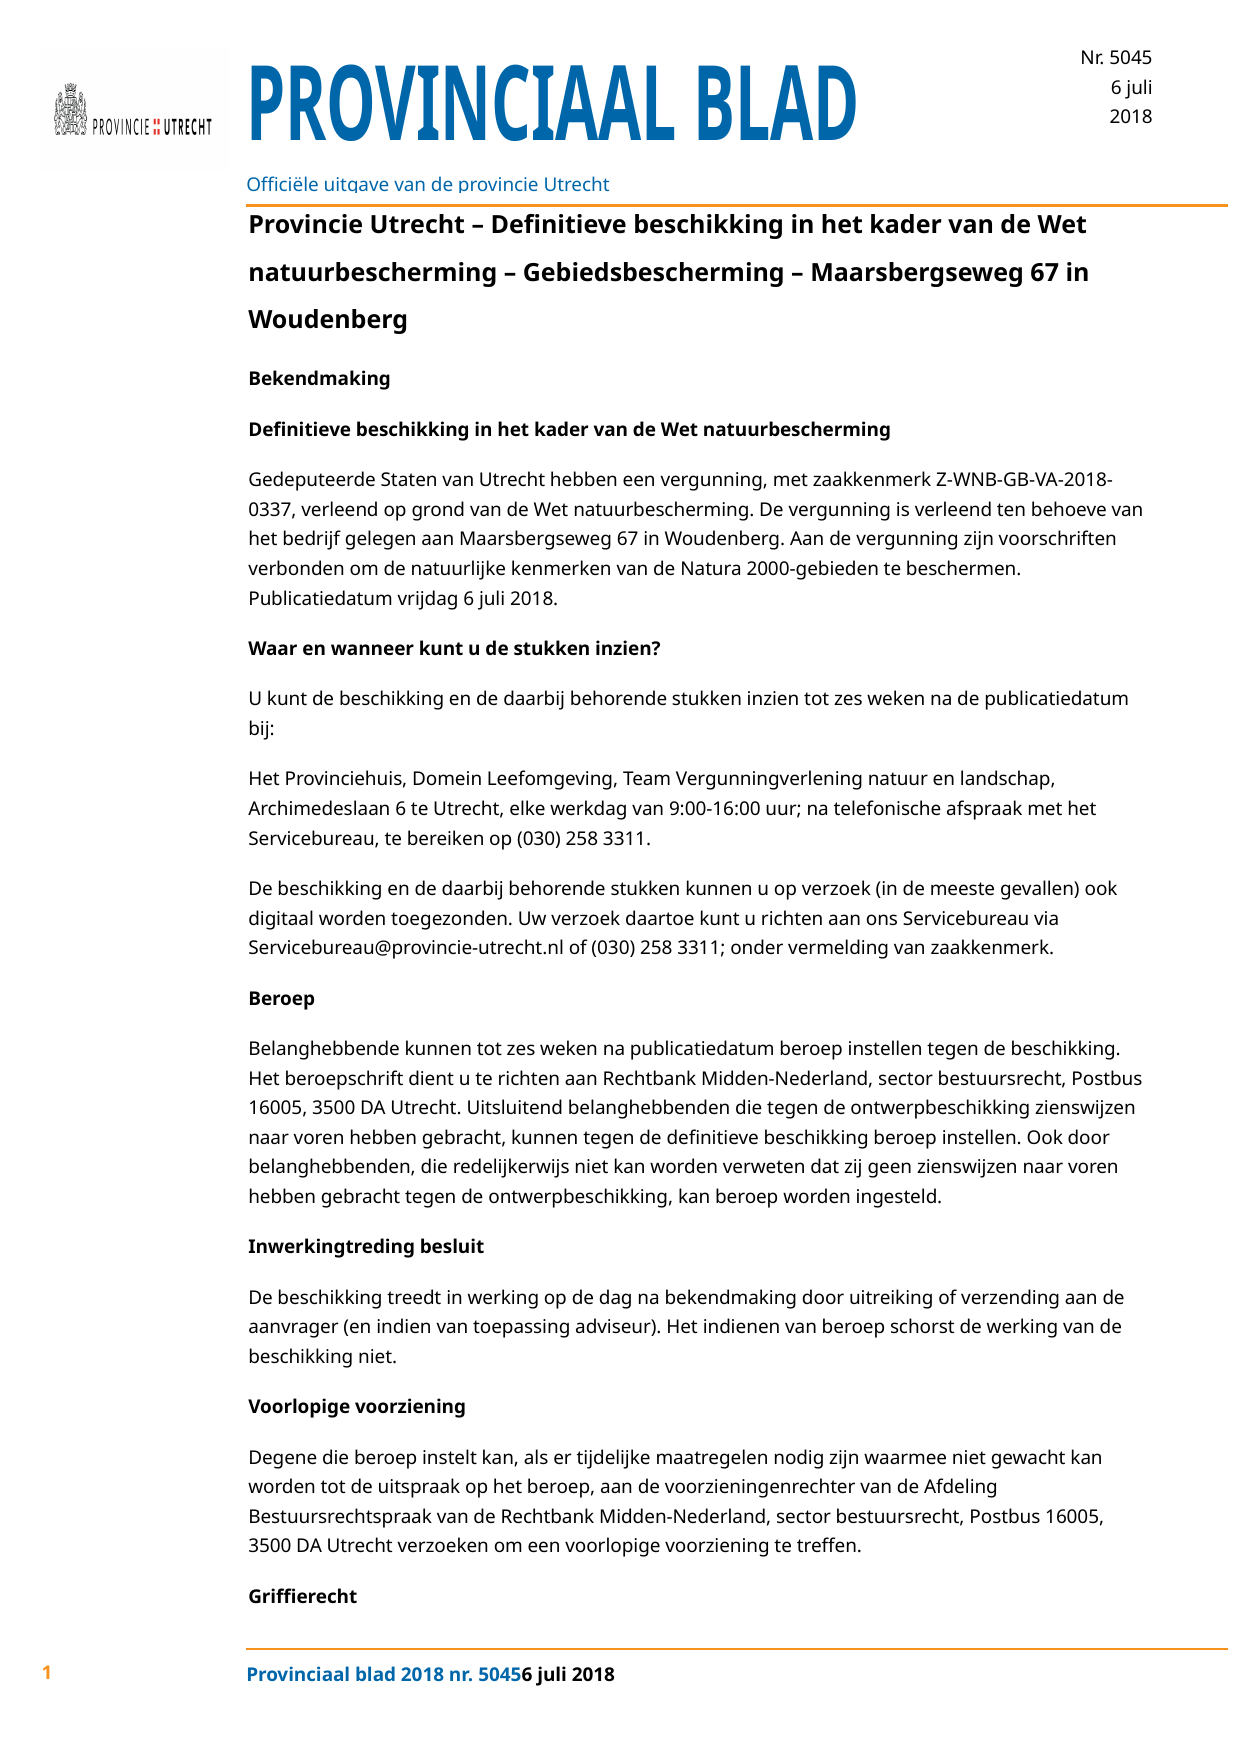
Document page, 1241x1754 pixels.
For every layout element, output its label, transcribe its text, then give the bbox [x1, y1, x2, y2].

text Gedeputeerde Staten van Utrecht hebben een vergunning, met zaakkenmerk Z-WNB-GB-VA-2018-0337, verleend op grond van de Wet natuurbescherming. De vergunning is verleend ten behoeve van het bedrijf gelegen aan Maarsbergseweg 67 in Woudenberg. Aan de vergunning zijn voorschriften verbonden om de natuurlijke kenmerken van de Natura 2000-gebieden te beschermen. Publicatiedatum vrijdag 6 juli 2018. [248, 466, 1152, 610]
text Waar en wanneer kunt u de stukken inzien? [248, 635, 1152, 661]
text Griffierecht [248, 1583, 1152, 1609]
text Inwerkingtreding besluit [248, 1233, 1152, 1259]
text De beschikking treedt in werking op de dag na bekendmaking door uitreiking of verzending aan de aanvrager (en indien van toepassing adviseur). Het indienen van beroep schorst de werking van de beschikking niet. [248, 1284, 1152, 1369]
text Degene die beroep instelt kan, als er tijdelijke maatregelen nodig zijn waarmee niet gewacht kan worden tot de uitspraak op het beroep, aan de voorzieningenrechter van de Afdeling Bestuursrechtspraak van de Rechtbank Midden-Nederland, sector bestuursrecht, Postbus 16005, 3500 DA Utrecht verzoeken om een voorlopige voorziening te treffen. [248, 1444, 1152, 1558]
text Definitieve beschikking in het kader van de Wet natuurbescherming [248, 416, 1152, 442]
text Het Provinciehuis, Domein Leefomgeving, Team Vergunningverlening natuur en landschap, Archimedeslaan 6 te Utrecht, elke werkdag van 9:00-16:00 uur; na telefonische afspraak met het Servicebureau, te bereiken op (030) 258 3311. [248, 766, 1152, 850]
text Beroep [248, 985, 1152, 1010]
text Bekendmaking [248, 366, 1152, 391]
text De beschikking en de daarbij behorende stukken kunnen u op verzoek (in de meeste gevallen) ook digitaal worden toegezonden. Uw verzoek daartoe kunt u richten aan ons Servicebureau via Servicebureau@provincie-utrecht.nl of (030) 258 3311; onder vermelding van zaakkenmerk. [248, 875, 1152, 960]
text Belanghebbende kunnen tot zes weken na publicatiedatum beroep instellen tegen de beschikking. Het beroepschrift dient u te richten aan Rechtbank Midden-Nederland, sector bestuursrecht, Postbus 16005, 3500 DA Utrecht. Uitsluitend belanghebbenden die tegen de ontwerpbeschikking zienswijzen naar voren hebben gebracht, kunnen tegen de definitieve beschikking beroep instellen. Ook door belanghebbenden, die redelijkerwijs niet kan worden verweten dat zij geen zienswijzen naar voren hebben gebracht tegen de ontwerpbeschikking, kan beroep worden ingesteld. [248, 1035, 1152, 1209]
text Provincie Utrecht – Definitieve beschikking in het kader van de Wet natuurbescherming – Gebiedsbescherming – Maarsbergseweg 67 in Woudenberg [248, 207, 1152, 336]
text U kunt de beschikking en de daarbij behorende stukken inzien tot zes weken na de publicatiedatum bij: [248, 686, 1152, 741]
text Voorlopige voorziening [248, 1393, 1152, 1419]
picture [41, 47, 231, 172]
